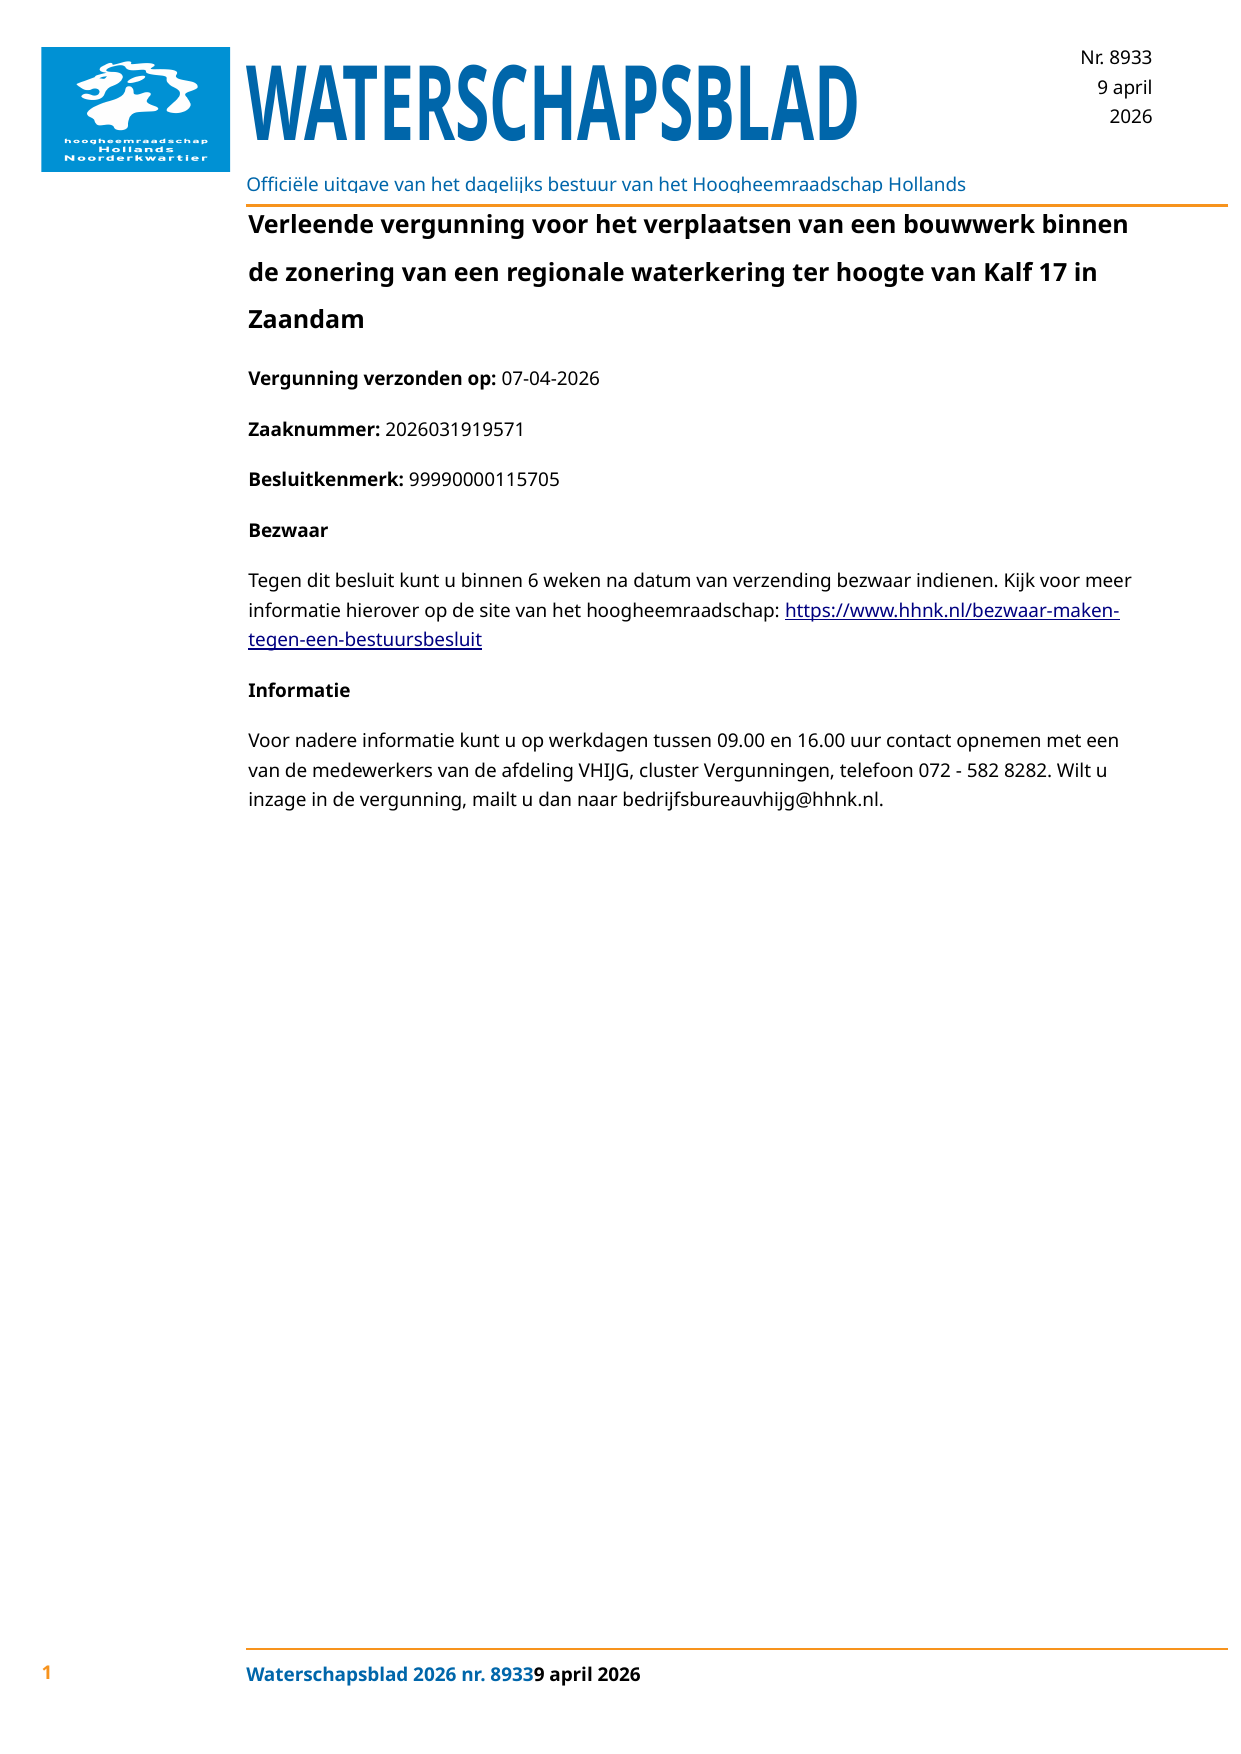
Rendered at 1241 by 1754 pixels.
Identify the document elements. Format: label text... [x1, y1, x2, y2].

text Voor nadere informatie kunt u op werkdagen tussen 09.00 en 16.00 uur contact opnemen met een van de medewerkers van de afdeling VHIJG, cluster Vergunningen, telefoon 072 - 582 8282. Wilt u inzage in de vergunning, mailt u dan naar bedrijfsbureauvhijg@hhnk.nl. [248, 727, 1152, 812]
picture [129, 76, 144, 82]
text Verleende vergunning voor het verplaatsen van een bouwwerk binnen de zonering van een regionale waterkering ter hoogte van Kalf 17 in Zaandam [248, 207, 1152, 336]
text Bezwaar [248, 517, 1152, 542]
text Informatie [248, 677, 1152, 702]
text Vergunning verzonden op: 07-04-2026 [248, 366, 1152, 391]
text Besluitkenmerk: 99990000115705 [248, 466, 1152, 492]
picture [78, 64, 122, 99]
text Tegen dit besluit kunt u binnen 6 weken na datum van verzending bezwaar indienen. Kijk voor meer informatie hierover op de site van het hoogheemraadschap: https://www.hhnk.nl/bezwaar-maken-tegen-een-bestuursbesluit [248, 567, 1152, 652]
picture [118, 62, 197, 112]
picture [88, 87, 157, 130]
text Zaaknummer: 2026031919571 [248, 416, 1152, 442]
